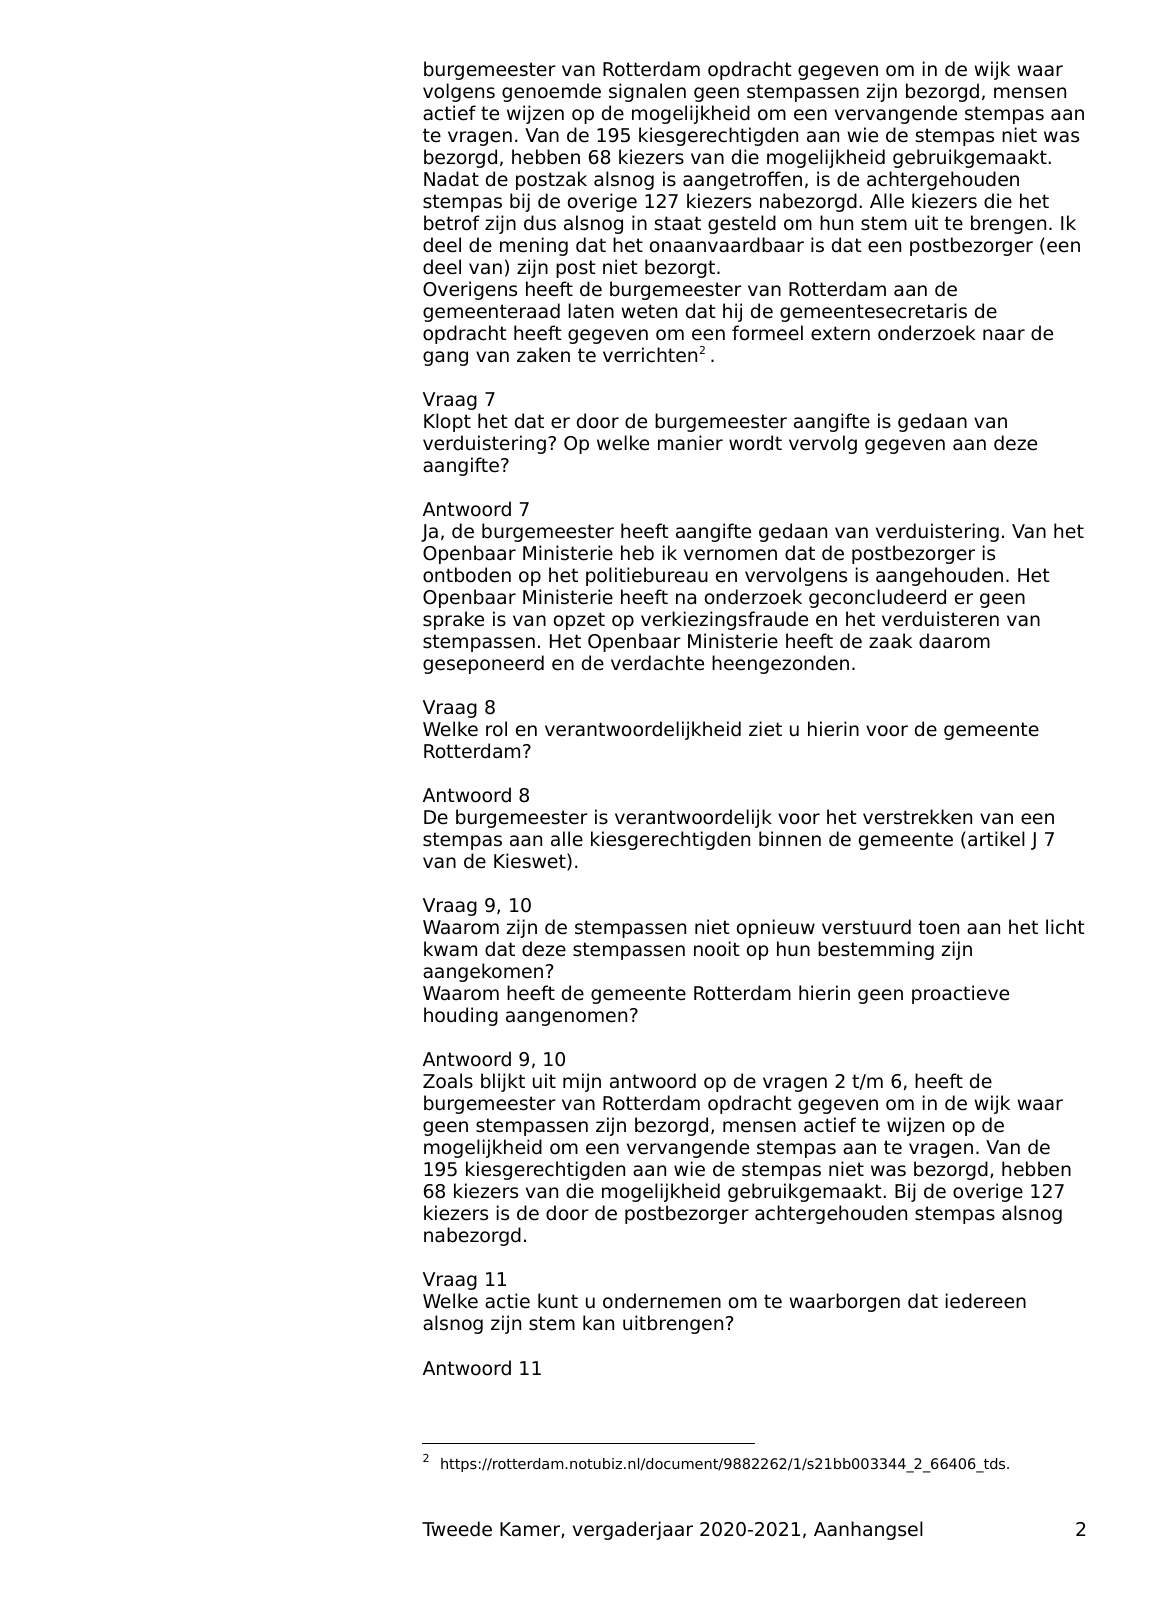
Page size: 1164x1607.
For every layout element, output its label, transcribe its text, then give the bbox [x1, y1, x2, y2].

text Vraag 11 [422, 1269, 1087, 1291]
text Vraag 8 [422, 697, 1087, 719]
text Vraag 9, 10 [422, 895, 1087, 917]
text Zoals blijkt uit mijn antwoord op de vragen 2 t/m 6, heeft de burgemeester van Rotterdam opdracht gegeven om in de wijk waar geen stempassen zijn bezorgd, mensen actief te wijzen op de mogelijkheid om een vervangende stempas aan te vragen. Van de 195 kiesgerechtigden aan wie de stempas niet was bezorgd, hebben 68 kiezers van die mogelijkheid gebruikgemaakt. Bij de overige 127 kiezers is de door de postbezorger achtergehouden stempas alsnog nabezorgd. [422, 1071, 1087, 1247]
text Ja, de burgemeester heeft aangifte gedaan van verduistering. Van het Openbaar Ministerie heb ik vernomen dat de postbezorger is ontboden op het politiebureau en vervolgens is aangehouden. Het Openbaar Ministerie heeft na onderzoek geconcludeerd er geen sprake is van opzet op verkiezingsfraude en het verduisteren van stempassen. Het Openbaar Ministerie heeft de zaak daarom geseponeerd en de verdachte heengezonden. [422, 521, 1087, 675]
text Antwoord 8 [422, 785, 1087, 807]
text burgemeester van Rotterdam opdracht gegeven om in de wijk waar volgens genoemde signalen geen stempassen zijn bezorgd, mensen actief te wijzen op de mogelijkheid om een vervangende stempas aan te vragen. Van de 195 kiesgerechtigden aan wie de stempas niet was bezorgd, hebben 68 kiezers van die mogelijkheid gebruikgemaakt. Nadat de postzak alsnog is aangetroffen, is de achtergehouden stempas bij de overige 127 kiezers nabezorgd. Alle kiezers die het betrof zijn dus alsnog in staat gesteld om hun stem uit te brengen. Ik deel de mening dat het onaanvaardbaar is dat een postbezorger (een deel van) zijn post niet bezorgt. [422, 59, 1087, 279]
text Welke actie kunt u ondernemen om te waarborgen dat iedereen alsnog zijn stem kan uitbrengen? [422, 1291, 1087, 1335]
text Antwoord 9, 10 [422, 1049, 1087, 1071]
text https://rotterdam.notubiz.nl/document/9882262/1/s21bb003344_2_66406_tds. [422, 1452, 1087, 1474]
text Klopt het dat er door de burgemeester aangifte is gedaan van verduistering? Op welke manier wordt vervolg gegeven aan deze aangifte? [422, 411, 1087, 477]
text Overigens heeft de burgemeester van Rotterdam aan de gemeenteraad laten weten dat hij de gemeentesecretaris de opdracht heeft gegeven om een formeel extern onderzoek naar de gang van zaken te verrichten. [422, 279, 1087, 367]
text Waarom zijn de stempassen niet opnieuw verstuurd toen aan het licht kwam dat deze stempassen nooit op hun bestemming zijn aangekomen? [422, 917, 1087, 983]
text Antwoord 7 [422, 499, 1087, 521]
text Welke rol en verantwoordelijkheid ziet u hierin voor de gemeente Rotterdam? [422, 719, 1087, 763]
text Vraag 7 [422, 389, 1087, 411]
text Antwoord 11 [422, 1357, 1087, 1379]
text Waarom heeft de gemeente Rotterdam hierin geen proactieve houding aangenomen? [422, 983, 1087, 1027]
text De burgemeester is verantwoordelijk voor het verstrekken van een stempas aan alle kiesgerechtigden binnen de gemeente (artikel J 7 van de Kieswet). [422, 807, 1087, 873]
